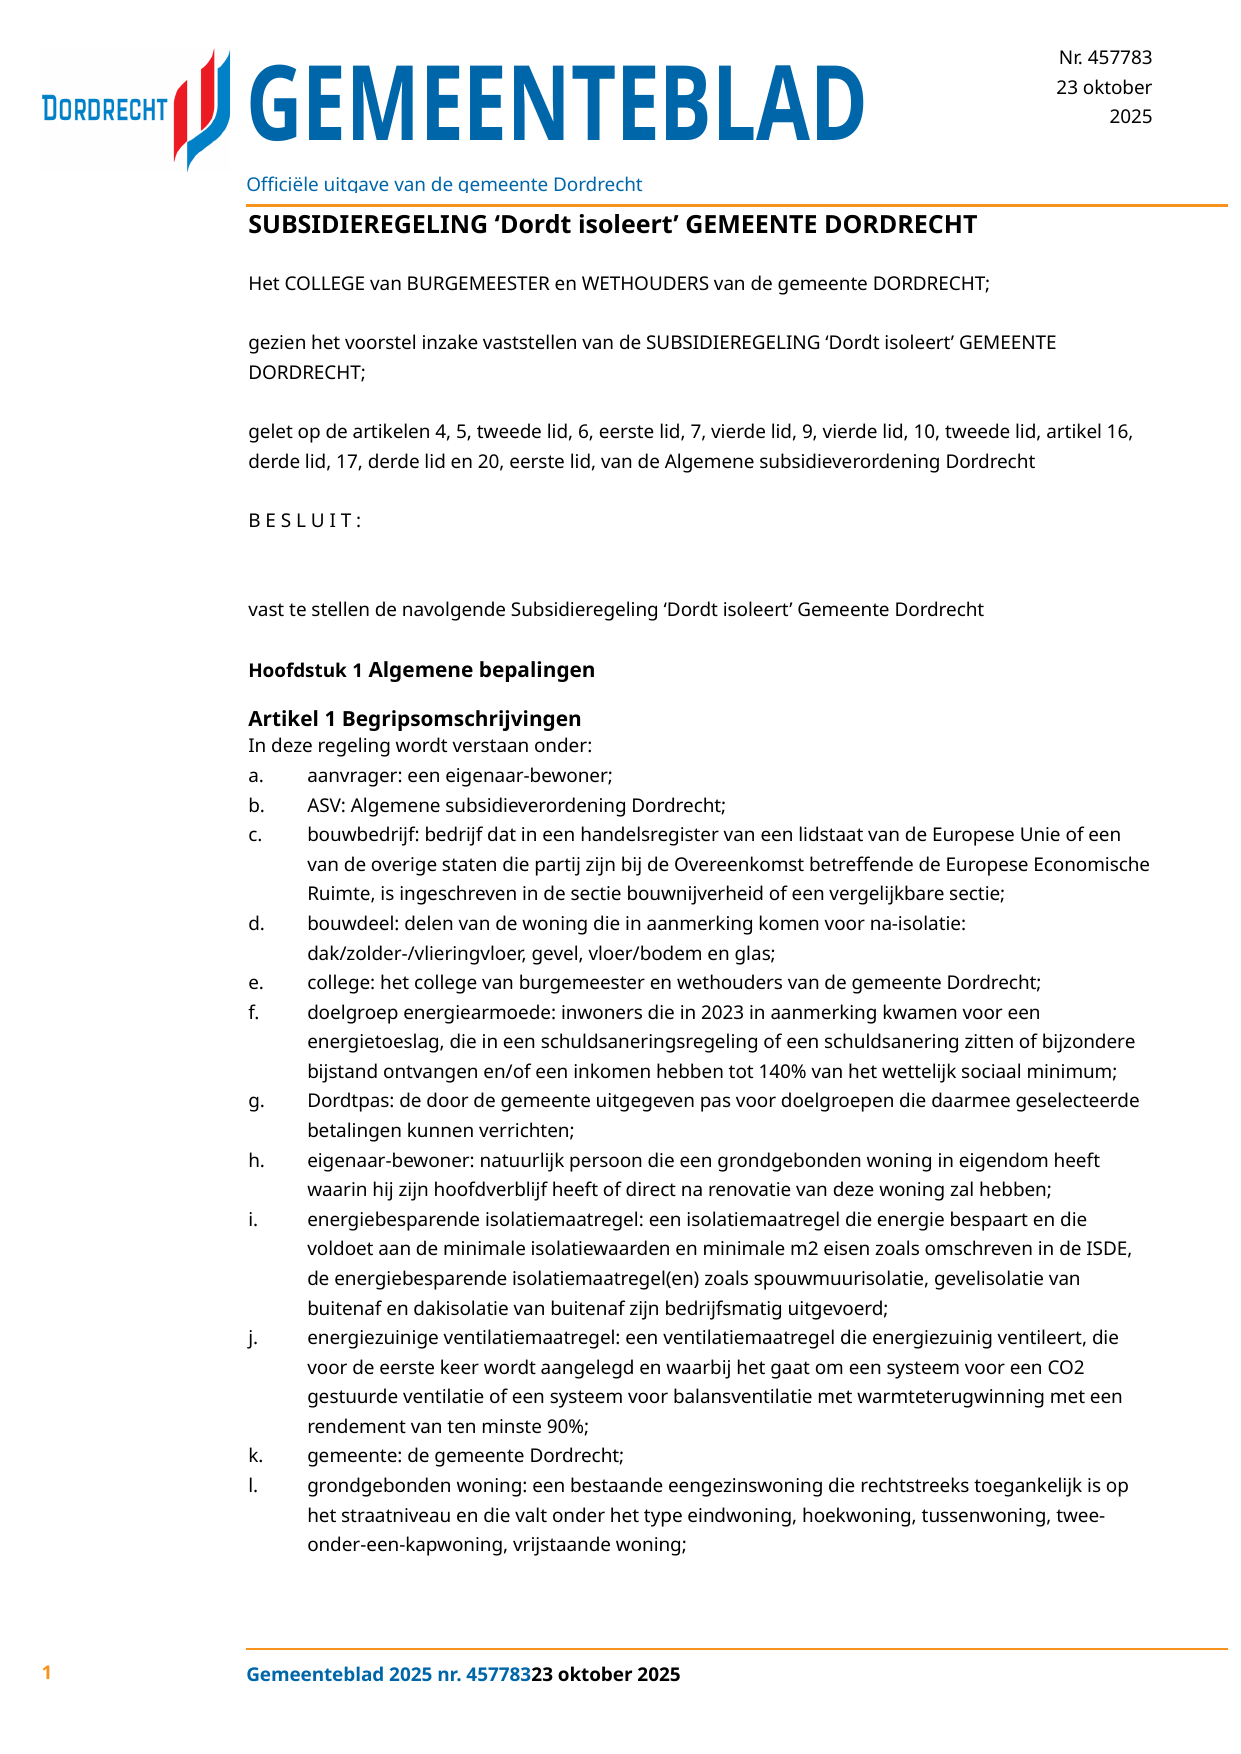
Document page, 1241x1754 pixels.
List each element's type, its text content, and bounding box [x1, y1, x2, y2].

text In deze regeling wordt verstaan onder: [248, 733, 1152, 758]
list energiezuinige ventilatiemaatregel: een ventilatiemaatregel die energiezuinig ventileert, die voor de eerste keer wordt aangelegd en waarbij het gaat om een systeem voor een CO2 gestuurde ventilatie of een systeem voor balansventilatie met warmteterugwinning met een rendement van ten minste 90%; [248, 1324, 1152, 1439]
list doelgroep energiearmoede: inwoners die in 2023 in aanmerking kwamen voor een energietoeslag, die in een schuldsaneringsregeling of een schuldsanering zitten of bijzondere bijstand ontvangen en/of een inkomen hebben tot 140% van het wettelijk sociaal minimum; [248, 999, 1152, 1084]
list aanvrager: een eigenaar-bewoner; [248, 762, 1152, 788]
list college: het college van burgemeester en wethouders van de gemeente Dordrecht; [248, 969, 1152, 995]
list bouwdeel: delen van de woning die in aanmerking komen voor na-isolatie: dak/zolder-/vlieringvloer, gevel, vloer/bodem en glas; [248, 910, 1152, 965]
text vast te stellen de navolgende Subsidieregeling ‘Dordt isoleert’ Gemeente Dordrecht [248, 596, 1152, 621]
text Hoofdstuk 1 Algemene bepalingen [248, 655, 1152, 683]
list grondgebonden woning: een bestaande eengezinswoning die rechtstreeks toegankelijk is op het straatniveau en die valt onder het type eindwoning, hoekwoning, tussenwoning, twee-onder-een-kapwoning, vrijstaande woning; [248, 1472, 1152, 1557]
text SUBSIDIEREGELING ‘Dordt isoleert’ GEMEENTE DORDRECHT [248, 207, 1152, 241]
list Dordtpas: de door de gemeente uitgegeven pas voor doelgroepen die daarmee geselecteerde betalingen kunnen verrichten; [248, 1088, 1152, 1143]
text gelet op de artikelen 4, 5, tweede lid, 6, eerste lid, 7, vierde lid, 9, vierde lid, 10, tweede lid, artikel 16, derde lid, 17, derde lid en 20, eerste lid, van de Algemene subsidieverordening Dordrecht [248, 418, 1152, 473]
list energiebesparende isolatiemaatregel: een isolatiemaatregel die energie bespaart en die voldoet aan de minimale isolatiewaarden en minimale m2 eisen zoals omschreven in de ISDE, de energiebesparende isolatiemaatregel(en) zoals spouwmuurisolatie, gevelisolatie van buitenaf en dakisolatie van buitenaf zijn bedrijfsmatig uitgevoerd; [248, 1206, 1152, 1320]
list gemeente: de gemeente Dordrecht; [248, 1443, 1152, 1468]
text gezien het voorstel inzake vaststellen van de SUBSIDIEREGELING ‘Dordt isoleert’ GEMEENTE DORDRECHT; [248, 329, 1152, 385]
text Het COLLEGE van BURGEMEESTER en WETHOUDERS van de gemeente DORDRECHT; [248, 270, 1152, 296]
list ASV: Algemene subsidieverordening Dordrecht; [248, 792, 1152, 817]
picture [41, 47, 231, 172]
text Artikel 1 Begripsomschrijvingen [248, 704, 1152, 733]
list bouwbedrijf: bedrijf dat in een handelsregister van een lidstaat van de Europese Unie of een van de overige staten die partij zijn bij de Overeenkomst betreffende de Europese Economische Ruimte, is ingeschreven in de sectie bouwnijverheid of een vergelijkbare sectie; [248, 821, 1152, 906]
list eigenaar-bewoner: natuurlijk persoon die een grondgebonden woning in eigendom heeft waarin hij zijn hoofdverblijf heeft of direct na renovatie van deze woning zal hebben; [248, 1147, 1152, 1202]
text B E S L U I T : [248, 507, 1152, 533]
